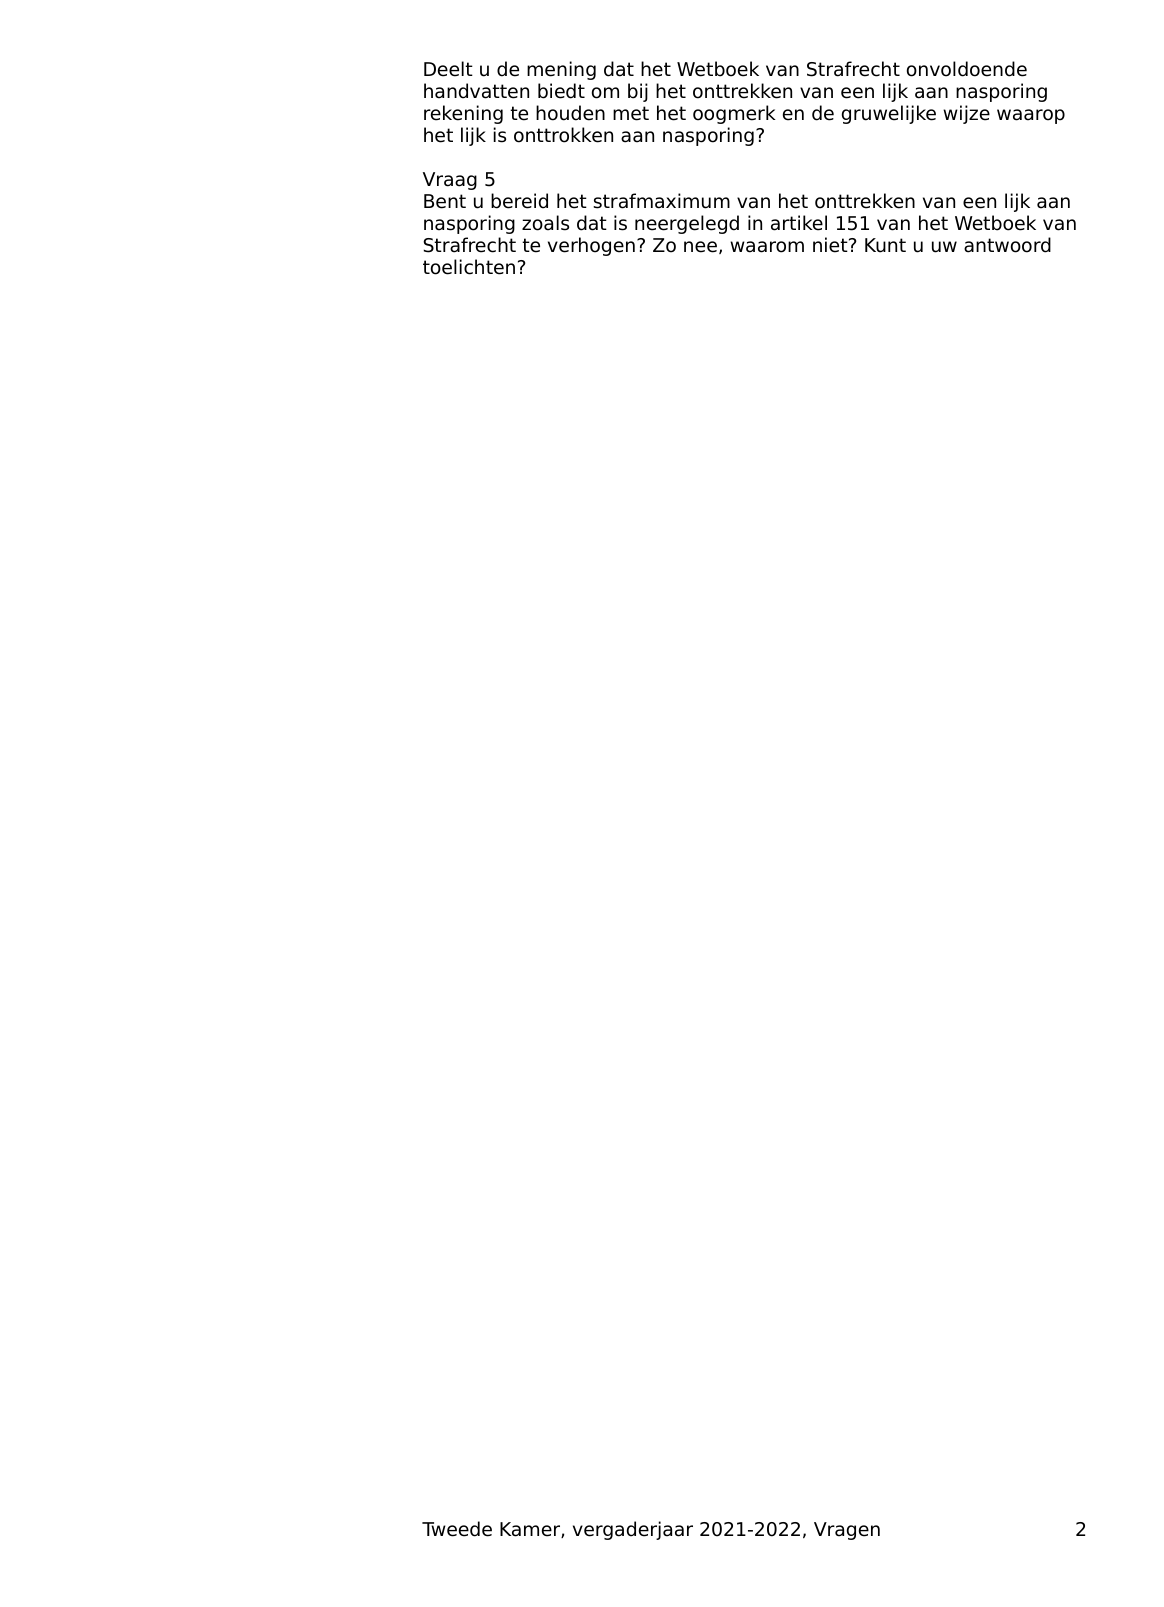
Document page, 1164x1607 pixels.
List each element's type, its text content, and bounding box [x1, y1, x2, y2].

text Deelt u de mening dat het Wetboek van Strafrecht onvoldoende handvatten biedt om bij het onttrekken van een lijk aan nasporing rekening te houden met het oogmerk en de gruwelijke wijze waarop het lijk is onttrokken aan nasporing? [422, 59, 1087, 147]
text Vraag 5 [422, 169, 1087, 191]
text Bent u bereid het strafmaximum van het onttrekken van een lijk aan nasporing zoals dat is neergelegd in artikel 151 van het Wetboek van Strafrecht te verhogen? Zo nee, waarom niet? Kunt u uw antwoord toelichten? [422, 191, 1087, 279]
